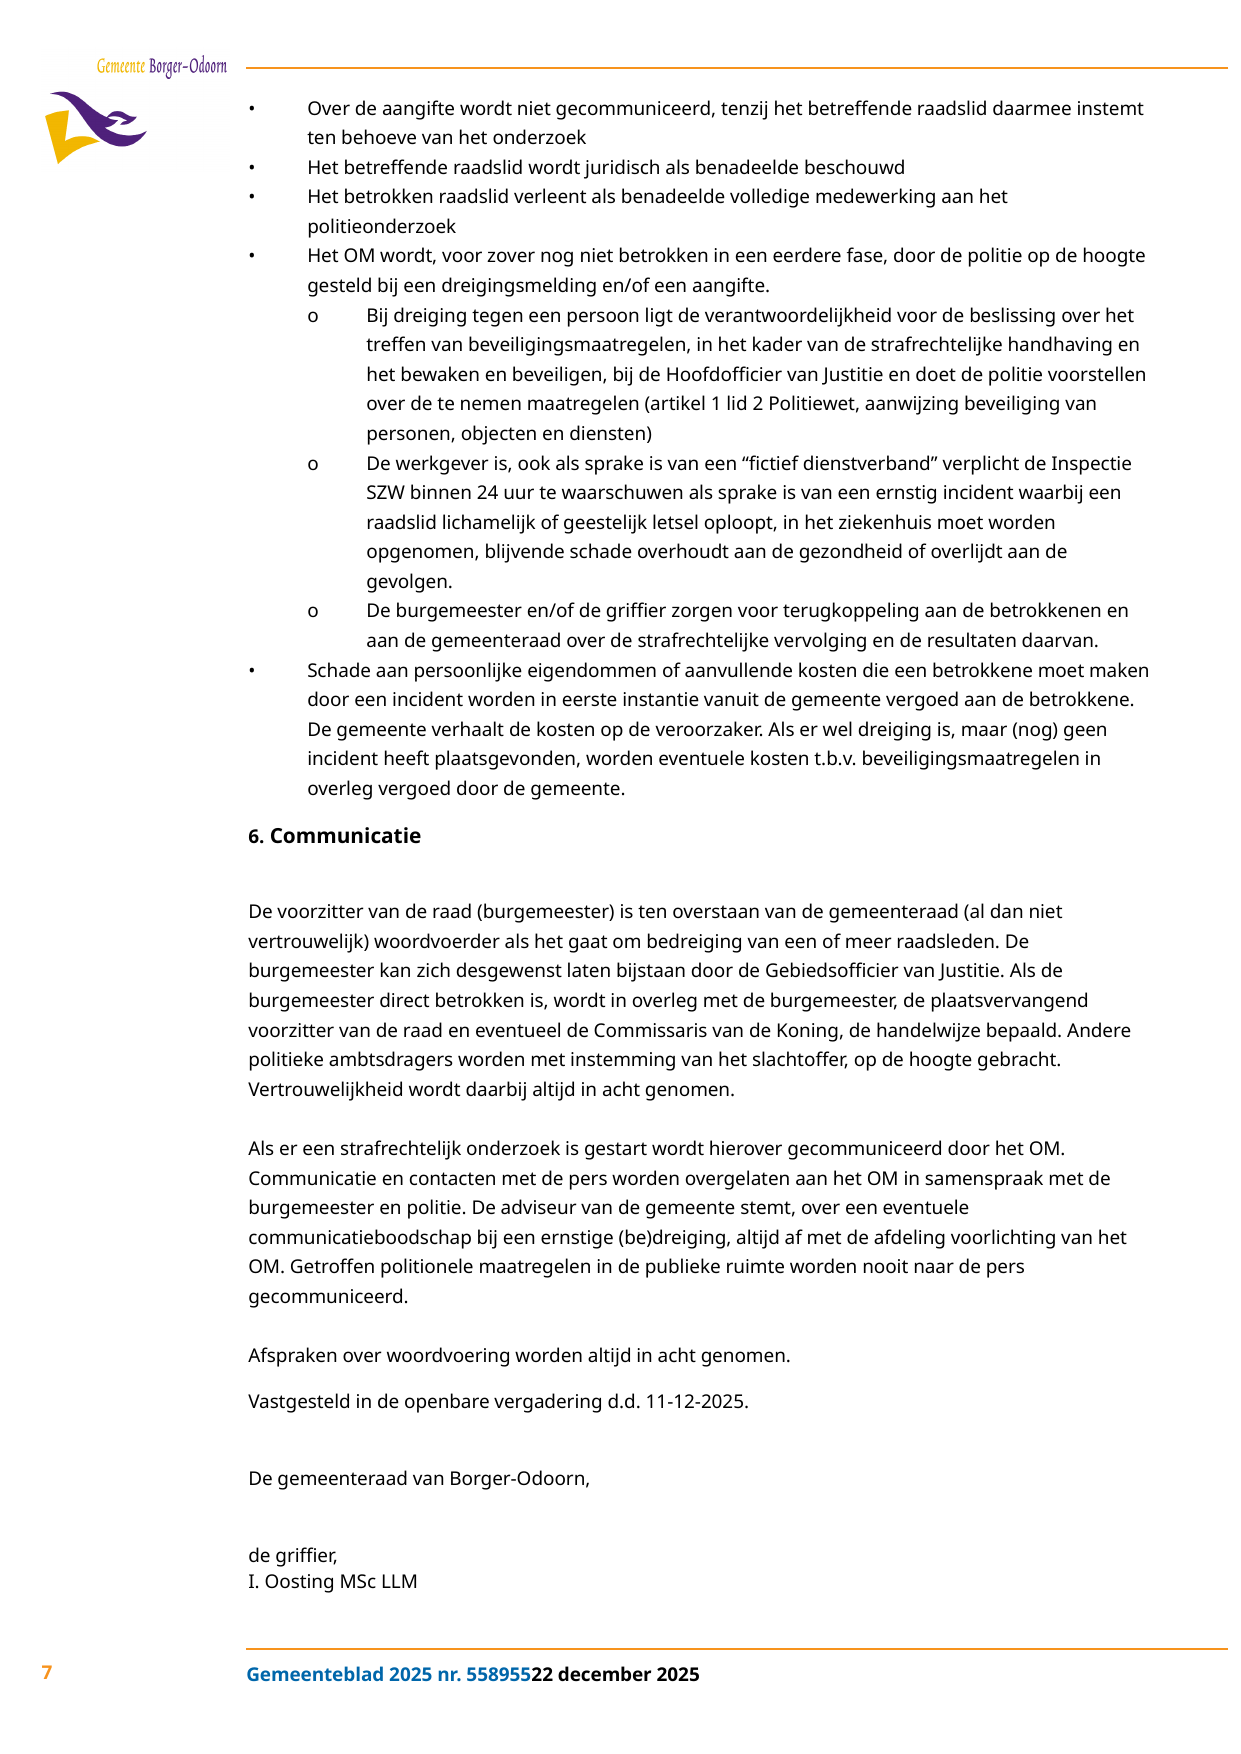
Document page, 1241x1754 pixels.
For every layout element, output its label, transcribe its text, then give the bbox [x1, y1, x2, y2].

list De werkgever is, ook als sprake is van een “fictief dienstverband” verplicht de Inspectie SZW binnen 24 uur te waarschuwen als sprake is van een ernstig incident waarbij een raadslid lichamelijk of geestelijk letsel oploopt, in het ziekenhuis moet worden opgenomen, blijvende schade overhoudt aan de gezondheid of overlijdt aan de gevolgen. [307, 450, 1152, 594]
text De voorzitter van de raad (burgemeester) is ten overstaan van de gemeenteraad (al dan niet vertrouwelijk) woordvoerder als het gaat om bedreiging van een of meer raadsleden. De burgemeester kan zich desgewenst laten bijstaan door de Gebiedsofficier van Justitie. Als de burgemeester direct betrokken is, wordt in overleg met de burgemeester, de plaatsvervangend voorzitter van de raad en eventueel de Commissaris van de Koning, de handelwijze bepaald. Andere politieke ambtsdragers worden met instemming van het slachtoffer, op de hoogte gebracht. Vertrouwelijkheid wordt daarbij altijd in acht genomen. [248, 898, 1152, 1102]
text De gemeenteraad van Borger-Odoorn, [248, 1465, 1152, 1491]
list De burgemeester en/of de griffier zorgen voor terugkoppeling aan de betrokkenen en aan de gemeenteraad over de strafrechtelijke vervolging en de resultaten daarvan. [307, 598, 1152, 653]
list Over de aangifte wordt niet gecommuniceerd, tenzij het betreffende raadslid daarmee instemt ten behoeve van het onderzoek [248, 95, 1152, 150]
text Vastgesteld in de openbare vergadering d.d. 11-12-2025. [248, 1388, 1152, 1414]
list Het OM wordt, voor zover nog niet betrokken in een eerdere fase, door de politie op de hoogte gesteld bij een dreigingsmelding en/of een aangifte. [248, 243, 1152, 298]
list Bij dreiging tegen een persoon ligt de verantwoordelijkheid voor de beslissing over het treffen van beveiligingsmaatregelen, in het kader van de strafrechtelijke handhaving en het bewaken en beveiligen, bij de Hoofdofficier van Justitie en doet de politie voorstellen over de te nemen maatregelen (artikel 1 lid 2 Politiewet, aanwijzing beveiliging van personen, objecten en diensten) [307, 302, 1152, 446]
text Afspraken over woordvoering worden altijd in acht genomen. [248, 1342, 1152, 1368]
list Het betrokken raadslid verleent als benadeelde volledige medewerking aan het politieonderzoek [248, 183, 1152, 239]
picture [41, 47, 231, 172]
text I. Oosting MSc LLM [248, 1568, 1152, 1594]
list Het betreffende raadslid wordt juridisch als benadeelde beschouwd [248, 154, 1152, 180]
text 6. Communicatie [248, 821, 1152, 849]
text de griffier, [248, 1542, 1152, 1568]
list Schade aan persoonlijke eigendommen of aanvullende kosten die een betrokkene moet maken door een incident worden in eerste instantie vanuit de gemeente vergoed aan de betrokkene. De gemeente verhaalt de kosten op de veroorzaker. Als er wel dreiging is, maar (nog) geen incident heeft plaatsgevonden, worden eventuele kosten t.b.v. beveiligingsmaatregelen in overleg vergoed door de gemeente. [248, 657, 1152, 801]
text Als er een strafrechtelijk onderzoek is gestart wordt hierover gecommuniceerd door het OM. Communicatie en contacten met de pers worden overgelaten aan het OM in samenspraak met de burgemeester en politie. De adviseur van de gemeente stemt, over een eventuele communicatieboodschap bij een ernstige (be)dreiging, altijd af met de afdeling voorlichting van het OM. Getroffen politionele maatregelen in de publieke ruimte worden nooit naar de pers gecommuniceerd. [248, 1135, 1152, 1309]
